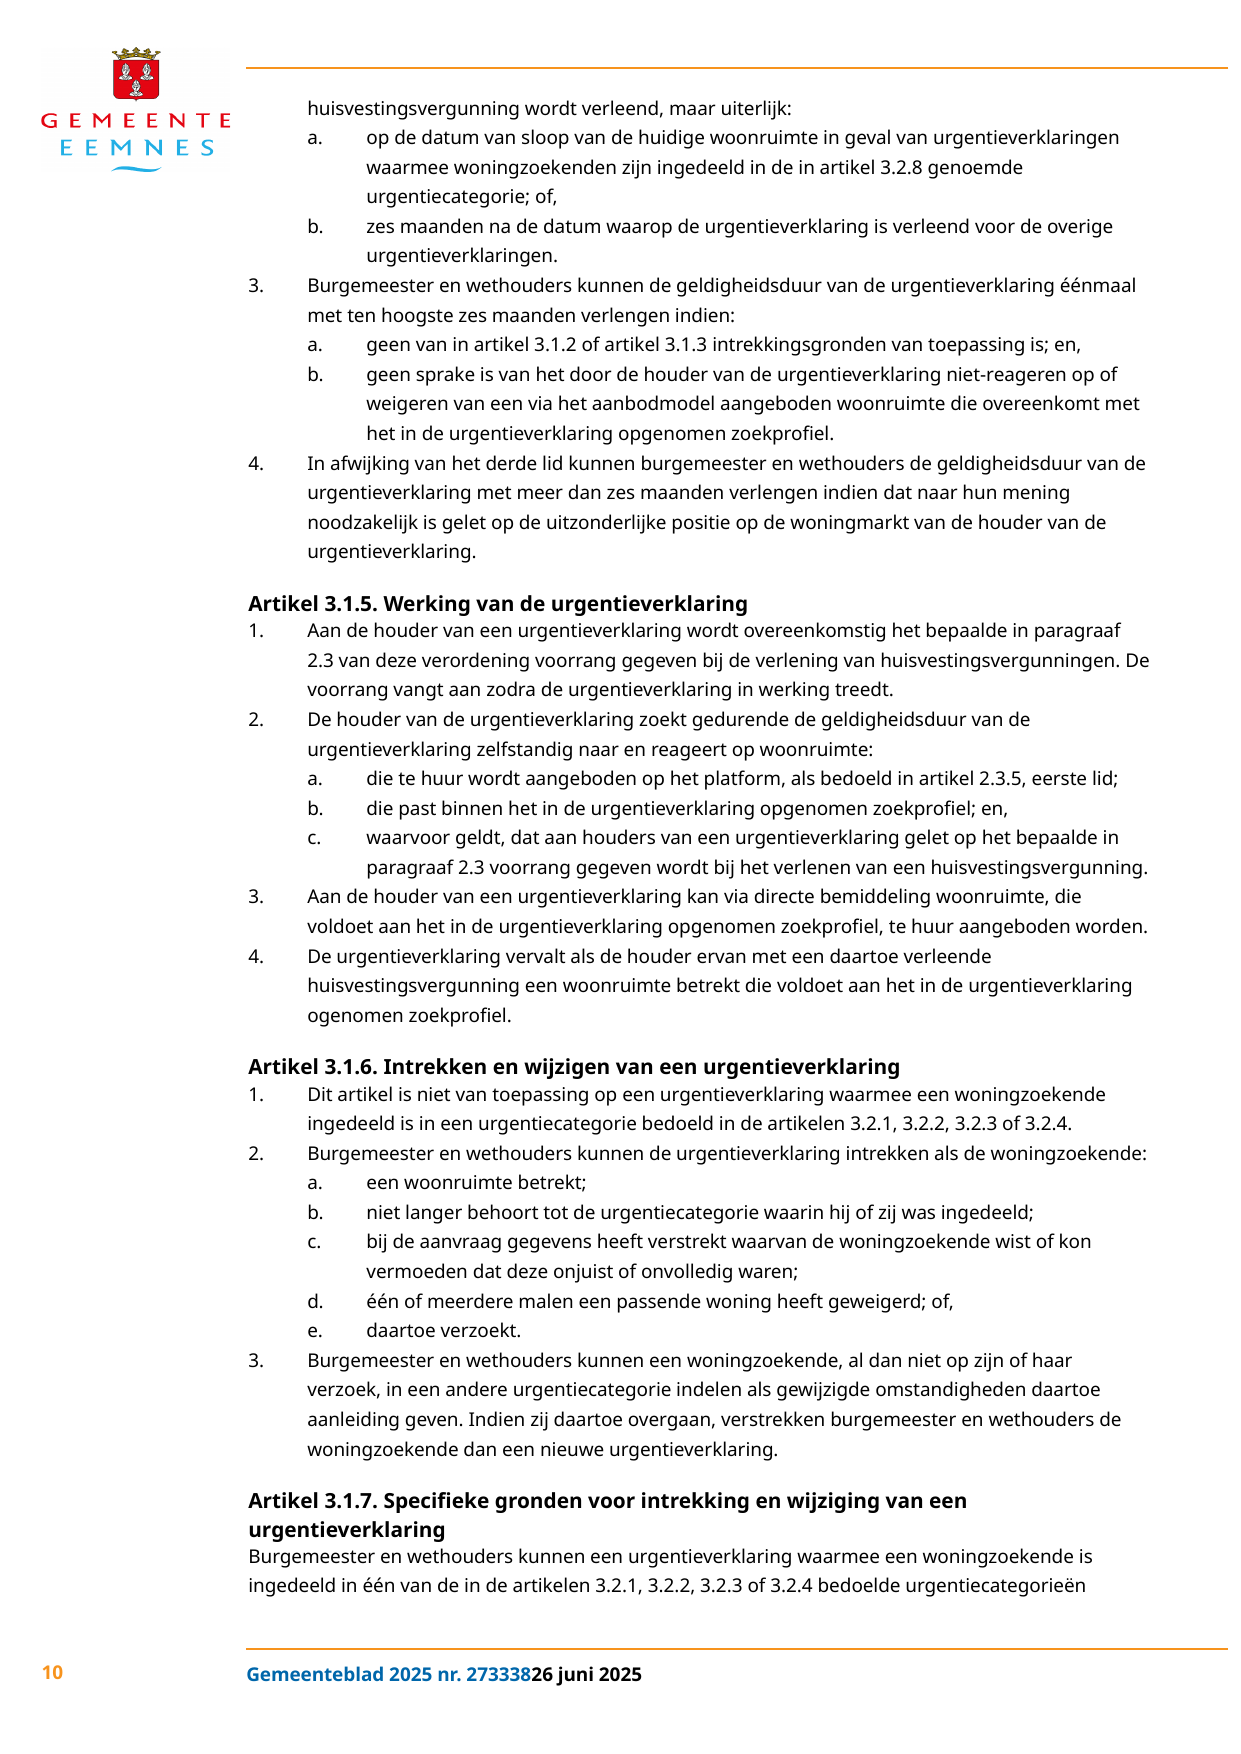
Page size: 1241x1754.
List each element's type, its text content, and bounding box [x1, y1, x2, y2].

list Burgemeester en wethouders kunnen de urgentieverklaring intrekken als de woningzoekende: [248, 1140, 1152, 1166]
list Dit artikel is niet van toepassing op een urgentieverklaring waarmee een woningzoekende ingedeeld is in een urgentiecategorie bedoeld in de artikelen 3.2.1, 3.2.2, 3.2.3 of 3.2.4. [248, 1081, 1152, 1136]
list één of meerdere malen een passende woning heeft geweigerd; of, [307, 1288, 1152, 1314]
list geen van in artikel 3.1.2 of artikel 3.1.3 intrekkingsgronden van toepassing is; en, [307, 331, 1152, 357]
list die te huur wordt aangeboden op het platform, als bedoeld in artikel 2.3.5, eerste lid; [307, 765, 1152, 791]
text Artikel 3.1.7. Specifieke gronden voor intrekking en wijziging van een urgentieverklaring [248, 1486, 1152, 1543]
list niet langer behoort tot de urgentiecategorie waarin hij of zij was ingedeeld; [307, 1199, 1152, 1225]
list De urgentieverklaring vervalt als de houder ervan met een daartoe verleende huisvestingsvergunning een woonruimte betrekt die voldoet aan het in de urgentieverklaring ogenomen zoekprofiel. [248, 943, 1152, 1028]
list huisvestingsvergunning wordt verleend, maar uiterlijk: [248, 95, 1152, 121]
list Burgemeester en wethouders kunnen de geldigheidsduur van de urgentieverklaring éénmaal met ten hoogste zes maanden verlengen indien: [248, 272, 1152, 328]
list De houder van de urgentieverklaring zoekt gedurende de geldigheidsduur van de urgentieverklaring zelfstandig naar en reageert op woonruimte: [248, 706, 1152, 761]
picture [41, 47, 231, 172]
list In afwijking van het derde lid kunnen burgemeester en wethouders de geldigheidsduur van de urgentieverklaring met meer dan zes maanden verlengen indien dat naar hun mening noodzakelijk is gelet op de uitzonderlijke positie op de woningmarkt van de houder van de urgentieverklaring. [248, 450, 1152, 564]
list die past binnen het in de urgentieverklaring opgenomen zoekprofiel; en, [307, 795, 1152, 821]
list bij de aanvraag gegevens heeft verstrekt waarvan de woningzoekende wist of kon vermoeden dat deze onjuist of onvolledig waren; [307, 1229, 1152, 1284]
text Artikel 3.1.6. Intrekken en wijzigen van een urgentieverklaring [248, 1052, 1152, 1081]
list daartoe verzoekt. [307, 1317, 1152, 1343]
list Aan de houder van een urgentieverklaring wordt overeenkomstig het bepaalde in paragraaf 2.3 van deze verordening voorrang gegeven bij de verlening van huisvestingsvergunningen. De voorrang vangt aan zodra de urgentieverklaring in werking treedt. [248, 617, 1152, 702]
list Aan de houder van een urgentieverklaring kan via directe bemiddeling woonruimte, die voldoet aan het in de urgentieverklaring opgenomen zoekprofiel, te huur aangeboden worden. [248, 884, 1152, 939]
list een woonruimte betrekt; [307, 1169, 1152, 1195]
list waarvoor geldt, dat aan houders van een urgentieverklaring gelet op het bepaalde in paragraaf 2.3 voorrang gegeven wordt bij het verlenen van een huisvestingsvergunning. [307, 824, 1152, 880]
list op de datum van sloop van de huidige woonruimte in geval van urgentieverklaringen waarmee woningzoekenden zijn ingedeeld in de in artikel 3.2.8 genoemde urgentiecategorie; of, [307, 124, 1152, 209]
list geen sprake is van het door de houder van de urgentieverklaring niet-reageren op of weigeren van een via het aanbodmodel aangeboden woonruimte die overeenkomt met het in de urgentieverklaring opgenomen zoekprofiel. [307, 361, 1152, 446]
text Artikel 3.1.5. Werking van de urgentieverklaring [248, 589, 1152, 617]
list Burgemeester en wethouders kunnen een woningzoekende, al dan niet op zijn of haar verzoek, in een andere urgentiecategorie indelen als gewijzigde omstandigheden daartoe aanleiding geven. Indien zij daartoe overgaan, verstrekken burgemeester en wethouders de woningzoekende dan een nieuwe urgentieverklaring. [248, 1347, 1152, 1462]
text Burgemeester en wethouders kunnen een urgentieverklaring waarmee een woningzoekende is ingedeeld in één van de in de artikelen 3.2.1, 3.2.2, 3.2.3 of 3.2.4 bedoelde urgentiecategorieën [248, 1543, 1152, 1598]
list zes maanden na de datum waarop de urgentieverklaring is verleend voor de overige urgentieverklaringen. [307, 213, 1152, 268]
